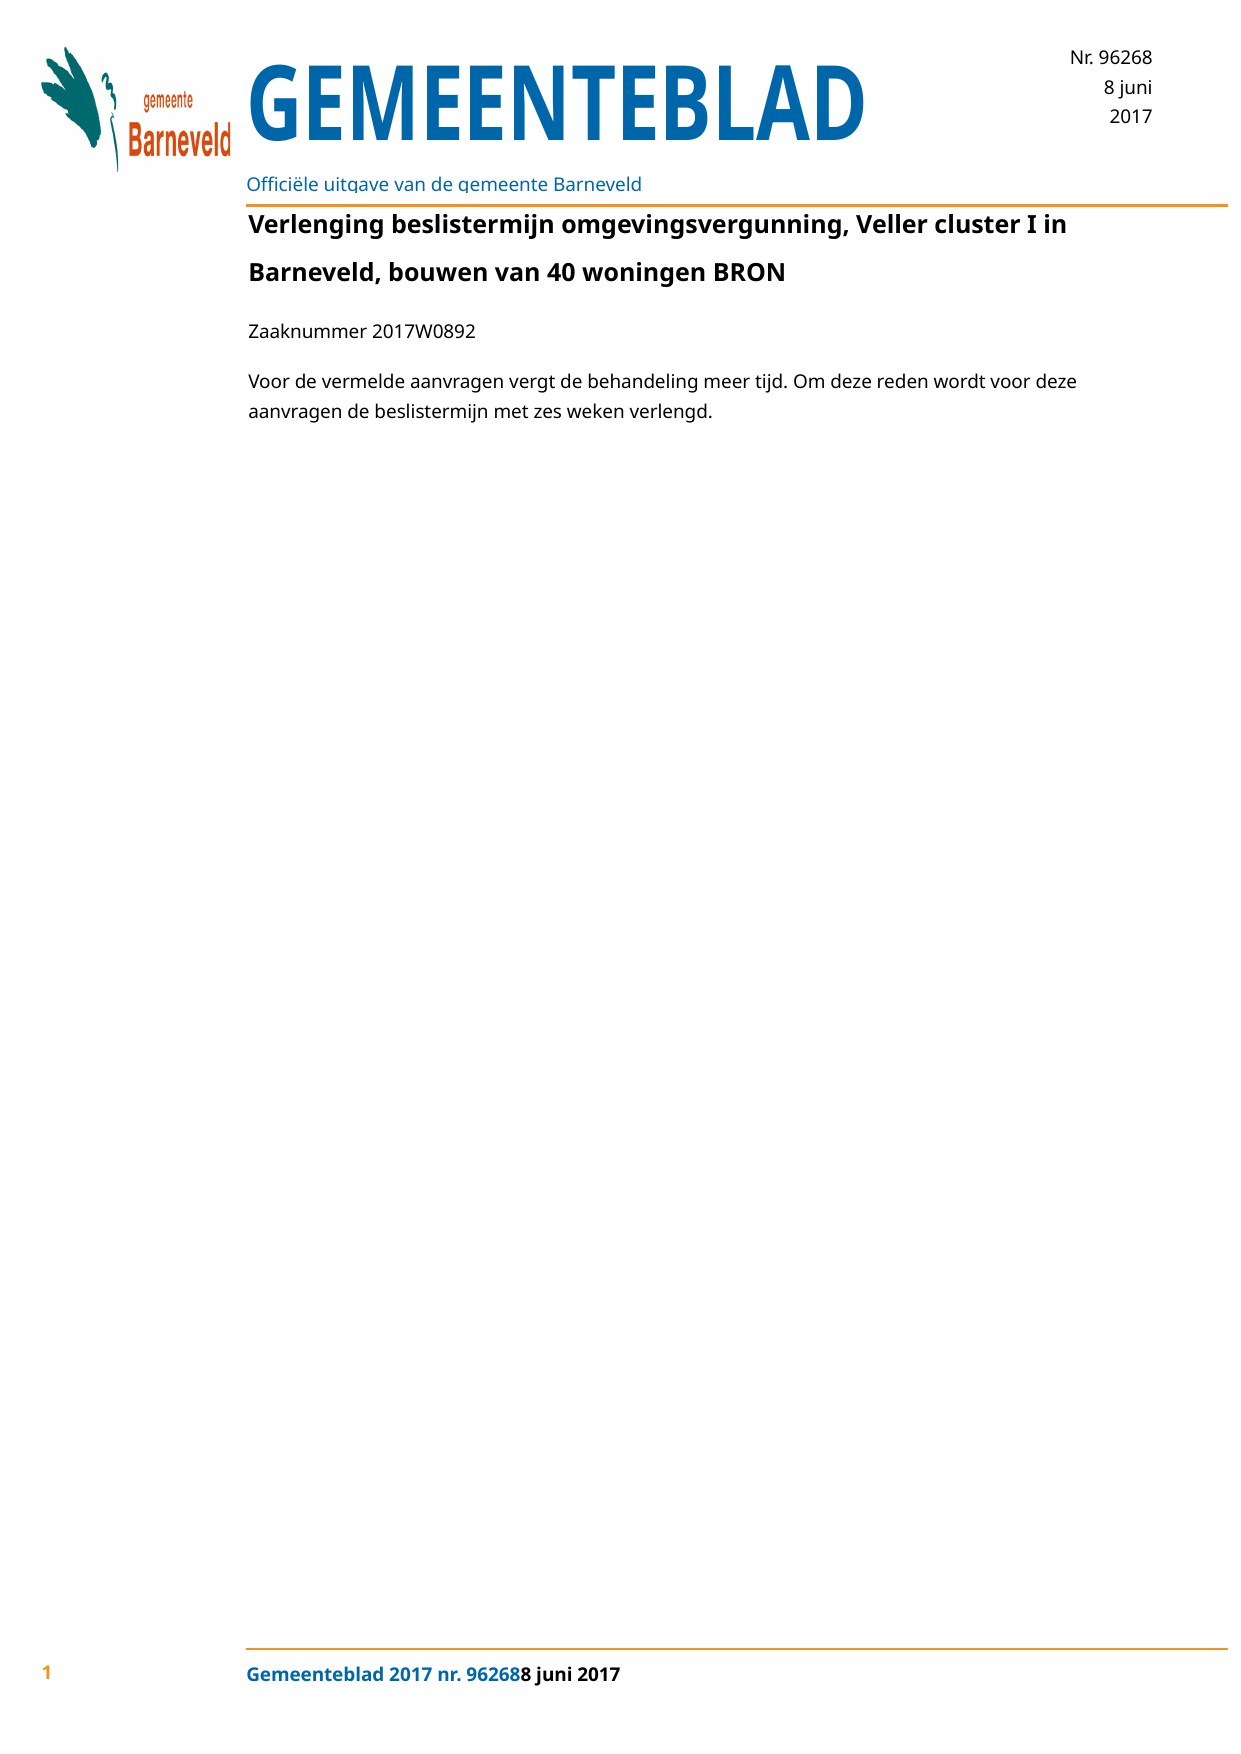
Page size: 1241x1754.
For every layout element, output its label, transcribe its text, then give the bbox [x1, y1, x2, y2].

text Verlenging beslistermijn omgevingsvergunning, Veller cluster I in Barneveld, bouwen van 40 woningen BRON [248, 207, 1152, 288]
text Zaaknummer 2017W0892 [248, 318, 1152, 344]
text Voor de vermelde aanvragen vergt de behandeling meer tijd. Om deze reden wordt voor deze aanvragen de beslistermijn met zes weken verlengd. [248, 368, 1152, 424]
picture [41, 47, 231, 172]
